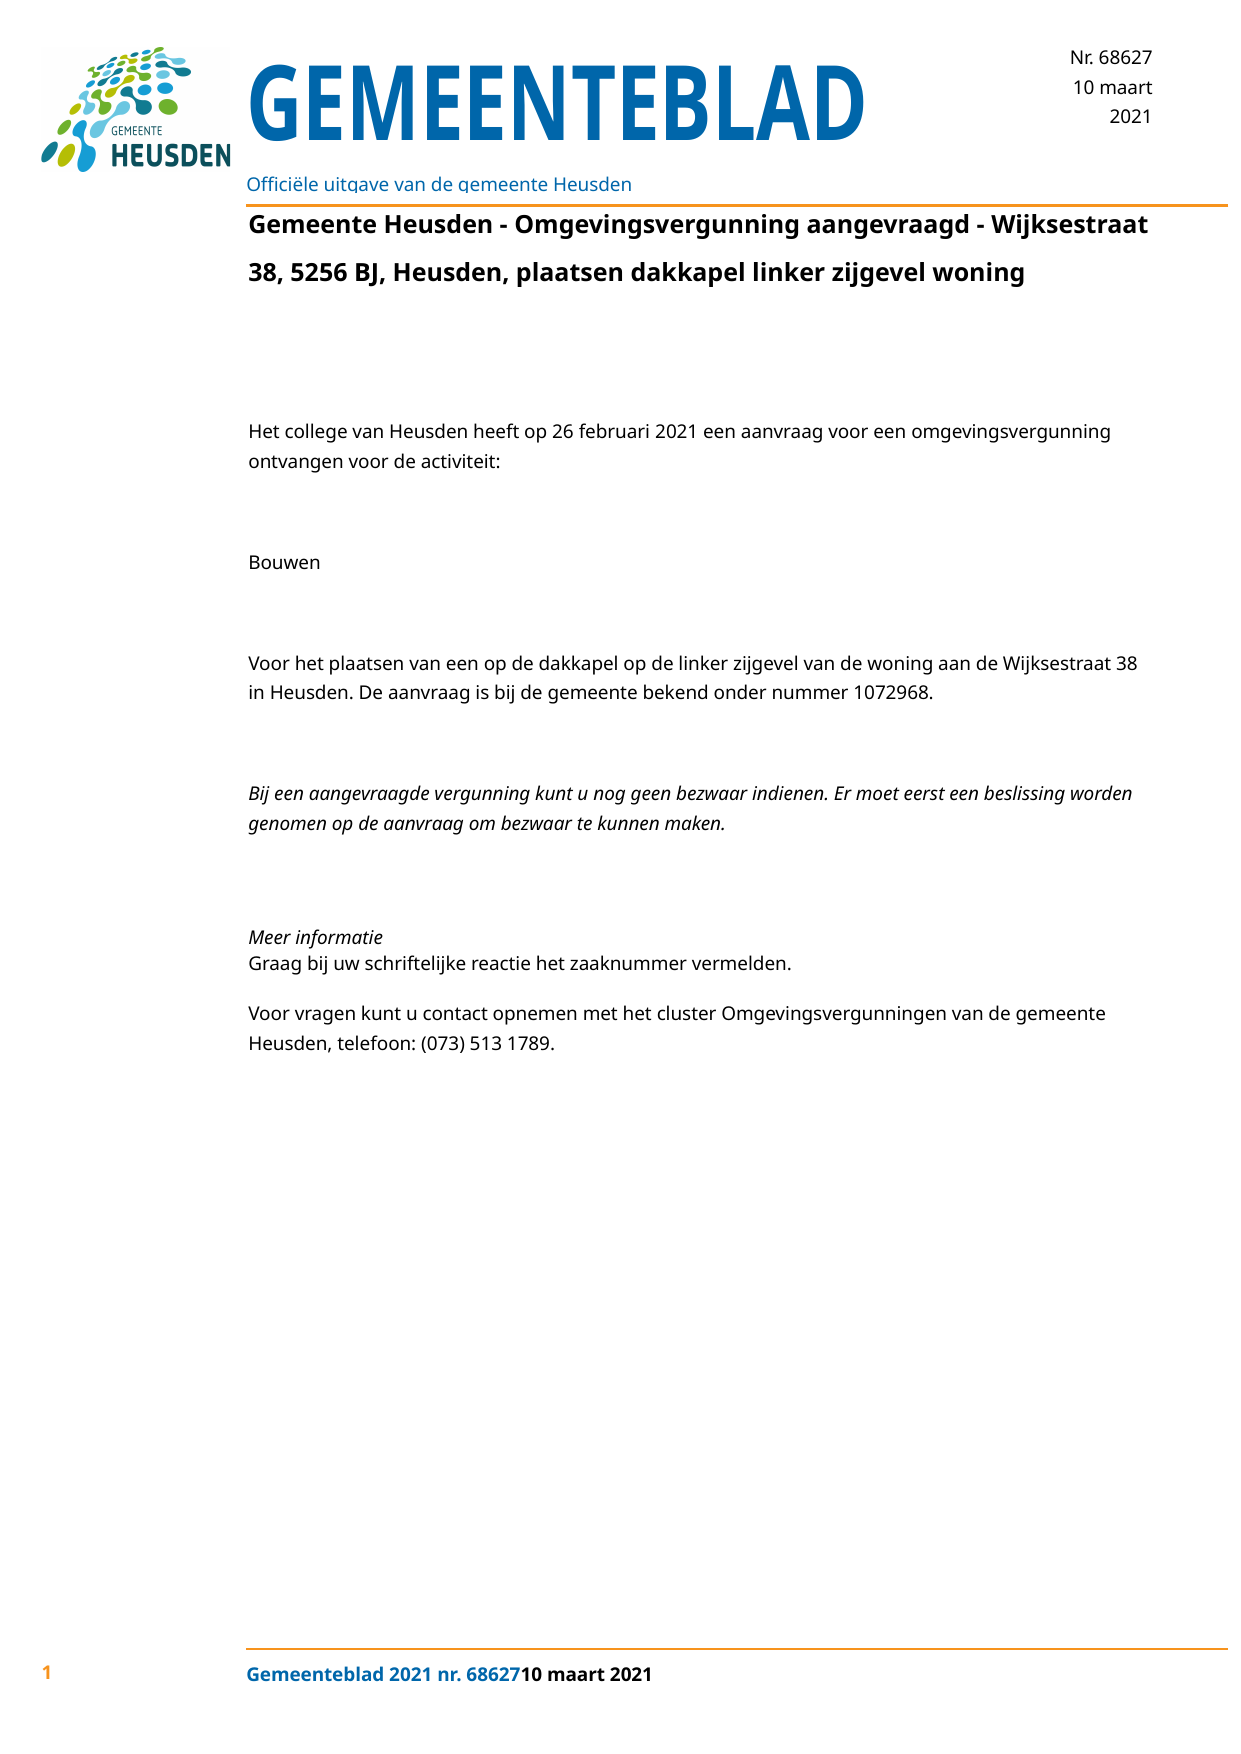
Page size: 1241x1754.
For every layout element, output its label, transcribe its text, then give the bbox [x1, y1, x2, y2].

text Voor het plaatsen van een op de dakkapel op de linker zijgevel van de woning aan de Wijksestraat 38 in Heusden. De aanvraag is bij de gemeente bekend onder nummer 1072968. [248, 650, 1152, 705]
text Meer informatie [248, 924, 1152, 950]
text Voor vragen kunt u contact opnemen met het cluster Omgevingsvergunningen van de gemeente Heusden, telefoon: (073) 513 1789. [248, 1001, 1152, 1056]
text Bij een aangevraagde vergunning kunt u nog geen bezwaar indienen. Er moet eerst een beslissing worden genomen op de aanvraag om bezwaar te kunnen maken. [248, 780, 1152, 836]
text Bouwen [248, 549, 1152, 575]
picture [41, 47, 231, 172]
text Gemeente Heusden - Omgevingsvergunning aangevraagd - Wijksestraat 38, 5256 BJ, Heusden, plaatsen dakkapel linker zijgevel woning [248, 207, 1152, 288]
text Graag bij uw schriftelijke reactie het zaaknummer vermelden. [248, 950, 1152, 976]
text Het college van Heusden heeft op 26 februari 2021 een aanvraag voor een omgevingsvergunning ontvangen voor de activiteit: [248, 419, 1152, 474]
